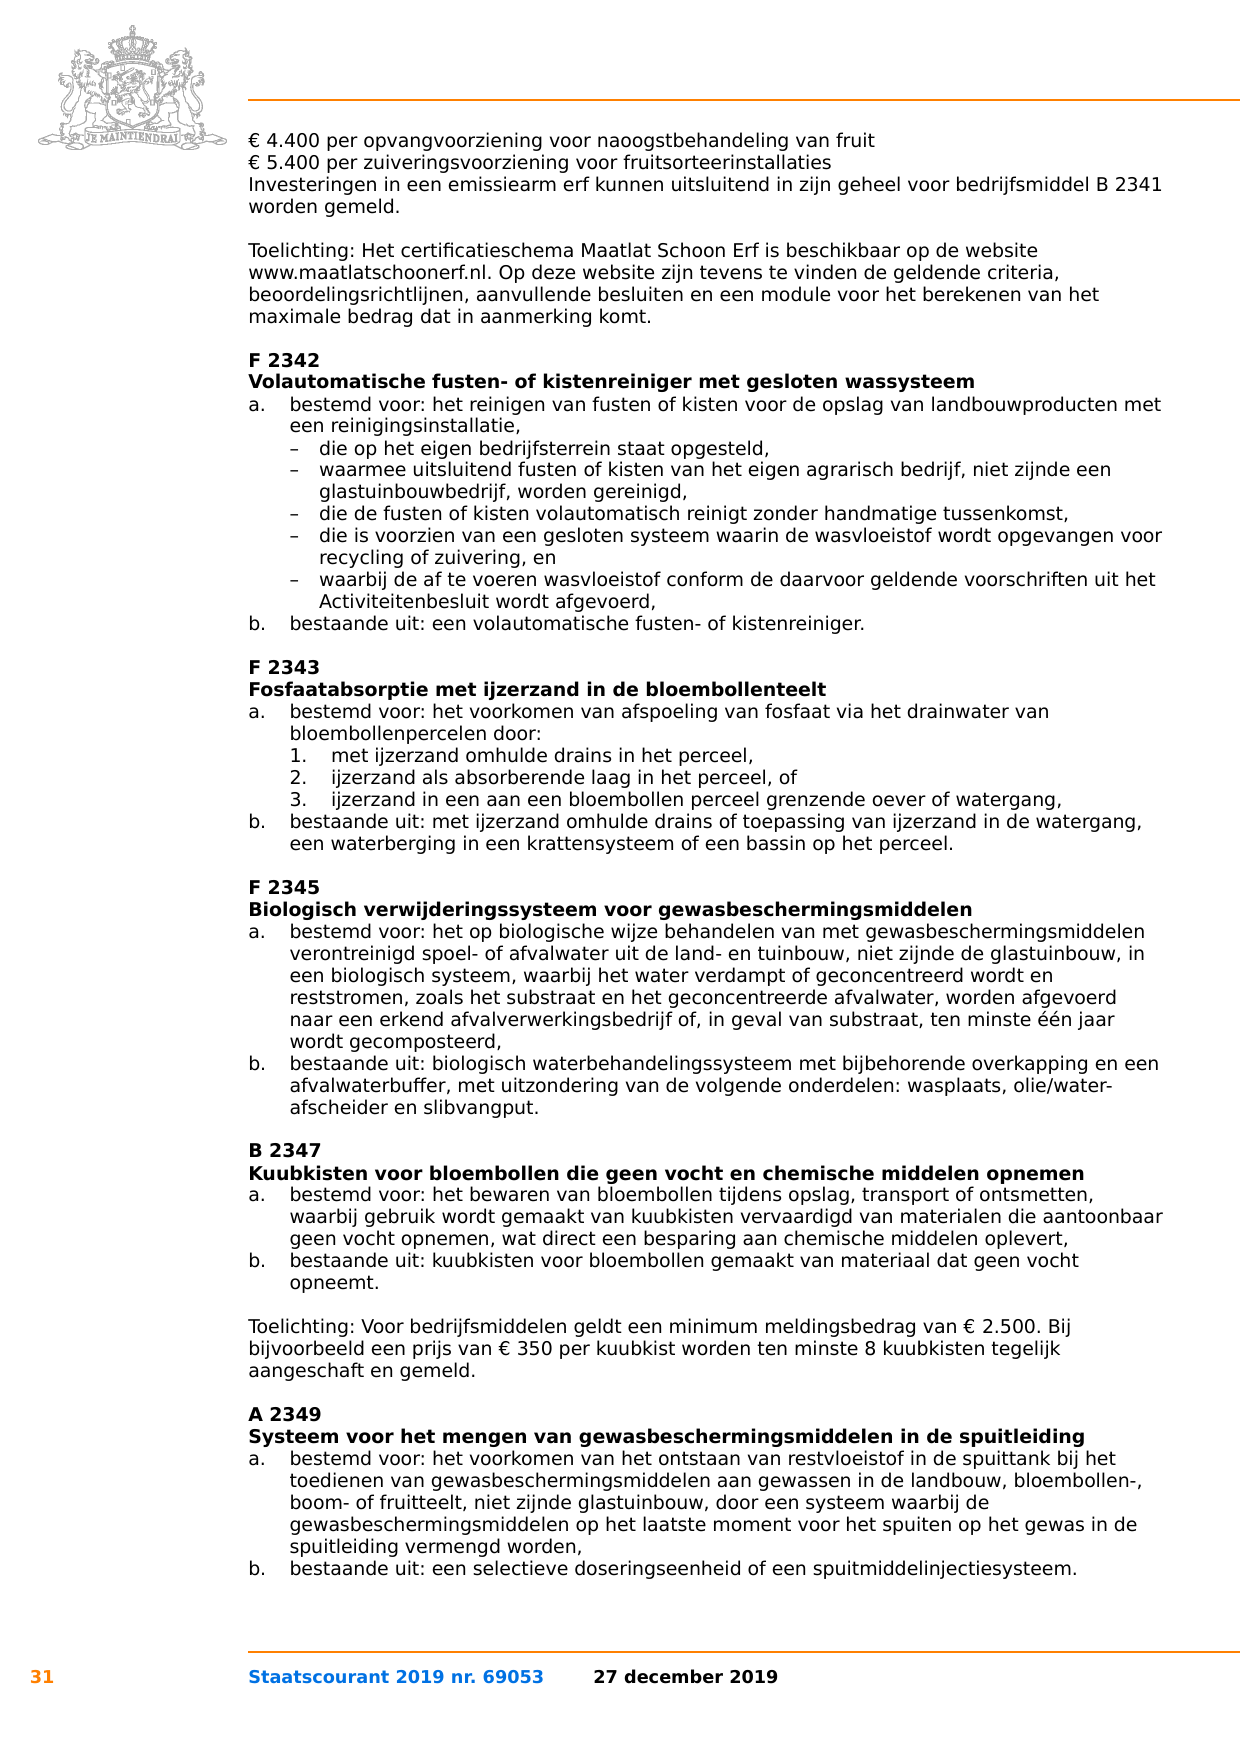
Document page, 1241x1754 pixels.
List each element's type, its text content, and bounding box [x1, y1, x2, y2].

text b. bestaande uit: een selectieve doseringseenheid of een spuitmiddelinjectiesysteem. [248, 1558, 1163, 1580]
picture [38, 25, 227, 150]
text Toelichting: Het certificatieschema Maatlat Schoon Erf is beschikbaar op de website www.maatlatschoonerf.nl. Op deze website zijn tevens te vinden de geldende criteria, beoordelingsrichtlijnen, aanvullende besluiten en een module voor het berekenen van het maximale bedrag dat in aanmerking komt. [248, 240, 1163, 328]
text – die op het eigen bedrijfsterrein staat opgesteld, [289, 437, 1163, 459]
text A 2349 [248, 1404, 1163, 1426]
text b. bestaande uit: biologisch waterbehandelingssysteem met bijbehorende overkapping en een afvalwaterbuffer, met uitzondering van de volgende onderdelen: wasplaats, olie/water-afscheider en slibvangput. [248, 1053, 1163, 1118]
text a. bestemd voor: het voorkomen van afspoeling van fosfaat via het drainwater van bloembollenpercelen door: [248, 701, 1163, 745]
text a. bestemd voor: het bewaren van bloembollen tijdens opslag, transport of ontsmetten, waarbij gebruik wordt gemaakt van kuubkisten vervaardigd van materialen die aantoonbaar geen vocht opnemen, wat direct een besparing aan chemische middelen oplevert, [248, 1184, 1163, 1250]
text Investeringen in een emissiearm erf kunnen uitsluitend in zijn geheel voor bedrijfsmiddel B 2341 worden gemeld. [248, 174, 1163, 218]
text F 2345 [248, 877, 1163, 899]
text B 2347 [248, 1140, 1163, 1162]
text – waarbij de af te voeren wasvloeistof conform de daarvoor geldende voorschriften uit het Activiteitenbesluit wordt afgevoerd, [289, 569, 1163, 613]
text – die is voorzien van een gesloten systeem waarin de wasvloeistof wordt opgevangen voor recycling of zuivering, en [289, 525, 1163, 569]
text Toelichting: Voor bedrijfsmiddelen geldt een minimum meldingsbedrag van € 2.500. Bij bijvoorbeeld een prijs van € 350 per kuubkist worden ten minste 8 kuubkisten tegelijk aangeschaft en gemeld. [248, 1316, 1163, 1382]
text – waarmee uitsluitend fusten of kisten van het eigen agrarisch bedrijf, niet zijnde een glastuinbouwbedrijf, worden gereinigd, [289, 459, 1163, 503]
text – die de fusten of kisten volautomatisch reinigt zonder handmatige tussenkomst, [289, 503, 1163, 525]
text F 2342 [248, 349, 1163, 371]
text 2. ijzerzand als absorberende laag in het perceel, of [289, 767, 1163, 789]
text 3. ijzerzand in een aan een bloembollen perceel grenzende oever of watergang, [289, 789, 1163, 811]
text € 5.400 per zuiveringsvoorziening voor fruitsorteerinstallaties [248, 152, 1163, 174]
text F 2343 [248, 657, 1163, 679]
text Kuubkisten voor bloembollen die geen vocht en chemische middelen opnemen [248, 1162, 1163, 1184]
text b. bestaande uit: een volautomatische fusten- of kistenreiniger. [248, 613, 1163, 635]
text Volautomatische fusten- of kistenreiniger met gesloten wassysteem [248, 371, 1163, 393]
text a. bestemd voor: het voorkomen van het ontstaan van restvloeistof in de spuittank bij het toedienen van gewasbeschermingsmiddelen aan gewassen in de landbouw, bloembollen-, boom- of fruitteelt, niet zijnde glastuinbouw, door een systeem waarbij de gewasbeschermingsmiddelen op het laatste moment voor het spuiten op het gewas in de spuitleiding vermengd worden, [248, 1448, 1163, 1558]
text b. bestaande uit: kuubkisten voor bloembollen gemaakt van materiaal dat geen vocht opneemt. [248, 1250, 1163, 1294]
text a. bestemd voor: het op biologische wijze behandelen van met gewasbeschermingsmiddelen verontreinigd spoel- of afvalwater uit de land- en tuinbouw, niet zijnde de glastuinbouw, in een biologisch systeem, waarbij het water verdampt of geconcentreerd wordt en reststromen, zoals het substraat en het geconcentreerde afvalwater, worden afgevoerd naar een erkend afvalverwerkingsbedrijf of, in geval van substraat, ten minste één jaar wordt gecomposteerd, [248, 921, 1163, 1053]
text a. bestemd voor: het reinigen van fusten of kisten voor de opslag van landbouwproducten met een reinigingsinstallatie, [248, 393, 1163, 437]
text 1. met ijzerzand omhulde drains in het perceel, [289, 745, 1163, 767]
text € 4.400 per opvangvoorziening voor naoogstbehandeling van fruit [248, 130, 1163, 152]
text Biologisch verwijderingssysteem voor gewasbeschermingsmiddelen [248, 899, 1163, 921]
text b. bestaande uit: met ijzerzand omhulde drains of toepassing van ijzerzand in de watergang, een waterberging in een krattensysteem of een bassin op het perceel. [248, 811, 1163, 855]
text Fosfaatabsorptie met ijzerzand in de bloembollenteelt [248, 679, 1163, 701]
text Systeem voor het mengen van gewasbeschermingsmiddelen in de spuitleiding [248, 1426, 1163, 1448]
